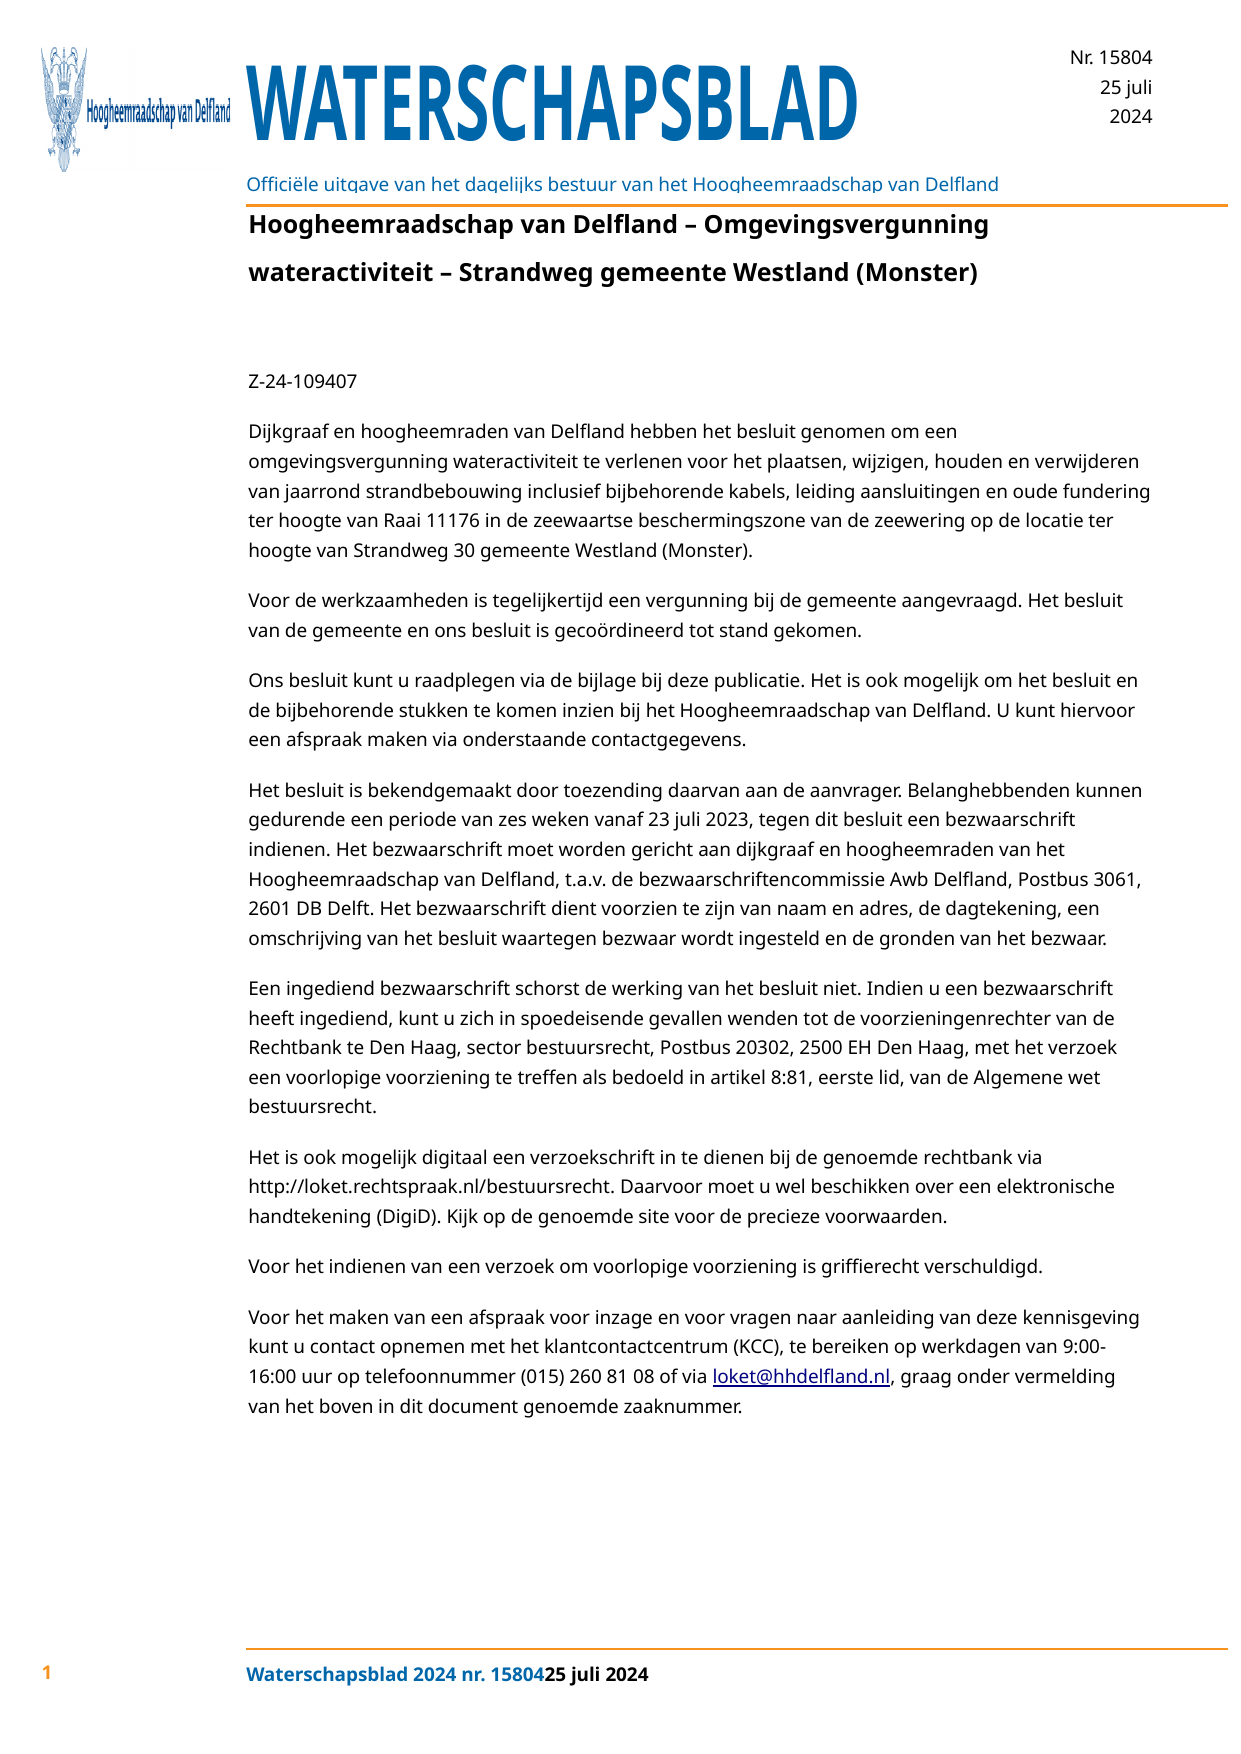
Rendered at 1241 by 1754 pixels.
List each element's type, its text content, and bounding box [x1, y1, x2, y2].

text Z-24-109407 [248, 368, 1152, 394]
text Voor het maken van een afspraak voor inzage en voor vragen naar aanleiding van deze kennisgeving kunt u contact opnemen met het klantcontactcentrum (KCC), te bereiken op werkdagen van 9:00-16:00 uur op telefoonnummer (015) 260 81 08 of via loket@hhdelfland.nl, graag onder vermelding van het boven in dit document genoemde zaaknummer. [248, 1304, 1152, 1419]
text Dijkgraaf en hoogheemraden van Delfland hebben het besluit genomen om een omgevingsvergunning wateractiviteit te verlenen voor het plaatsen, wijzigen, houden en verwijderen van jaarrond strandbebouwing inclusief bijbehorende kabels, leiding aansluitingen en oude fundering ter hoogte van Raai 11176 in de zeewaartse beschermingszone van de zeewering op de locatie ter hoogte van Strandweg 30 gemeente Westland (Monster). [248, 419, 1152, 563]
text Een ingediend bezwaarschrift schorst de werking van het besluit niet. Indien u een bezwaarschrift heeft ingediend, kunt u zich in spoedeisende gevallen wenden tot de voorzieningenrechter van de Rechtbank te Den Haag, sector bestuursrecht, Postbus 20302, 2500 EH Den Haag, met het verzoek een voorlopige voorziening te treffen als bedoeld in artikel 8:81, eerste lid, van de Algemene wet bestuursrecht. [248, 975, 1152, 1119]
picture [41, 47, 231, 172]
text Het besluit is bekendgemaakt door toezending daarvan aan de aanvrager. Belanghebbenden kunnen gedurende een periode van zes weken vanaf 23 juli 2023, tegen dit besluit een bezwaarschrift indienen. Het bezwaarschrift moet worden gericht aan dijkgraaf en hoogheemraden van het Hoogheemraadschap van Delfland, t.a.v. de bezwaarschriftencommissie Awb Delfland, Postbus 3061, 2601 DB Delft. Het bezwaarschrift dient voorzien te zijn van naam en adres, de dagtekening, een omschrijving van het besluit waartegen bezwaar wordt ingesteld en de gronden van het bezwaar. [248, 777, 1152, 951]
text Voor het indienen van een verzoek om voorlopige voorziening is griffierecht verschuldigd. [248, 1254, 1152, 1279]
text Het is ook mogelijk digitaal een verzoekschrift in te dienen bij de genoemde rechtbank via http://loket.rechtspraak.nl/bestuursrecht. Daarvoor moet u wel beschikken over een elektronische handtekening (DigiD). Kijk op de genoemde site voor de precieze voorwaarden. [248, 1144, 1152, 1229]
text Voor de werkzaamheden is tegelijkertijd een vergunning bij de gemeente aangevraagd. Het besluit van de gemeente en ons besluit is gecoördineerd tot stand gekomen. [248, 587, 1152, 643]
text Hoogheemraadschap van Delfland – Omgevingsvergunning wateractiviteit – Strandweg gemeente Westland (Monster) [248, 207, 1152, 288]
text Ons besluit kunt u raadplegen via de bijlage bij deze publicatie. Het is ook mogelijk om het besluit en de bijbehorende stukken te komen inzien bij het Hoogheemraadschap van Delfland. U kunt hiervoor een afspraak maken via onderstaande contactgegevens. [248, 667, 1152, 752]
